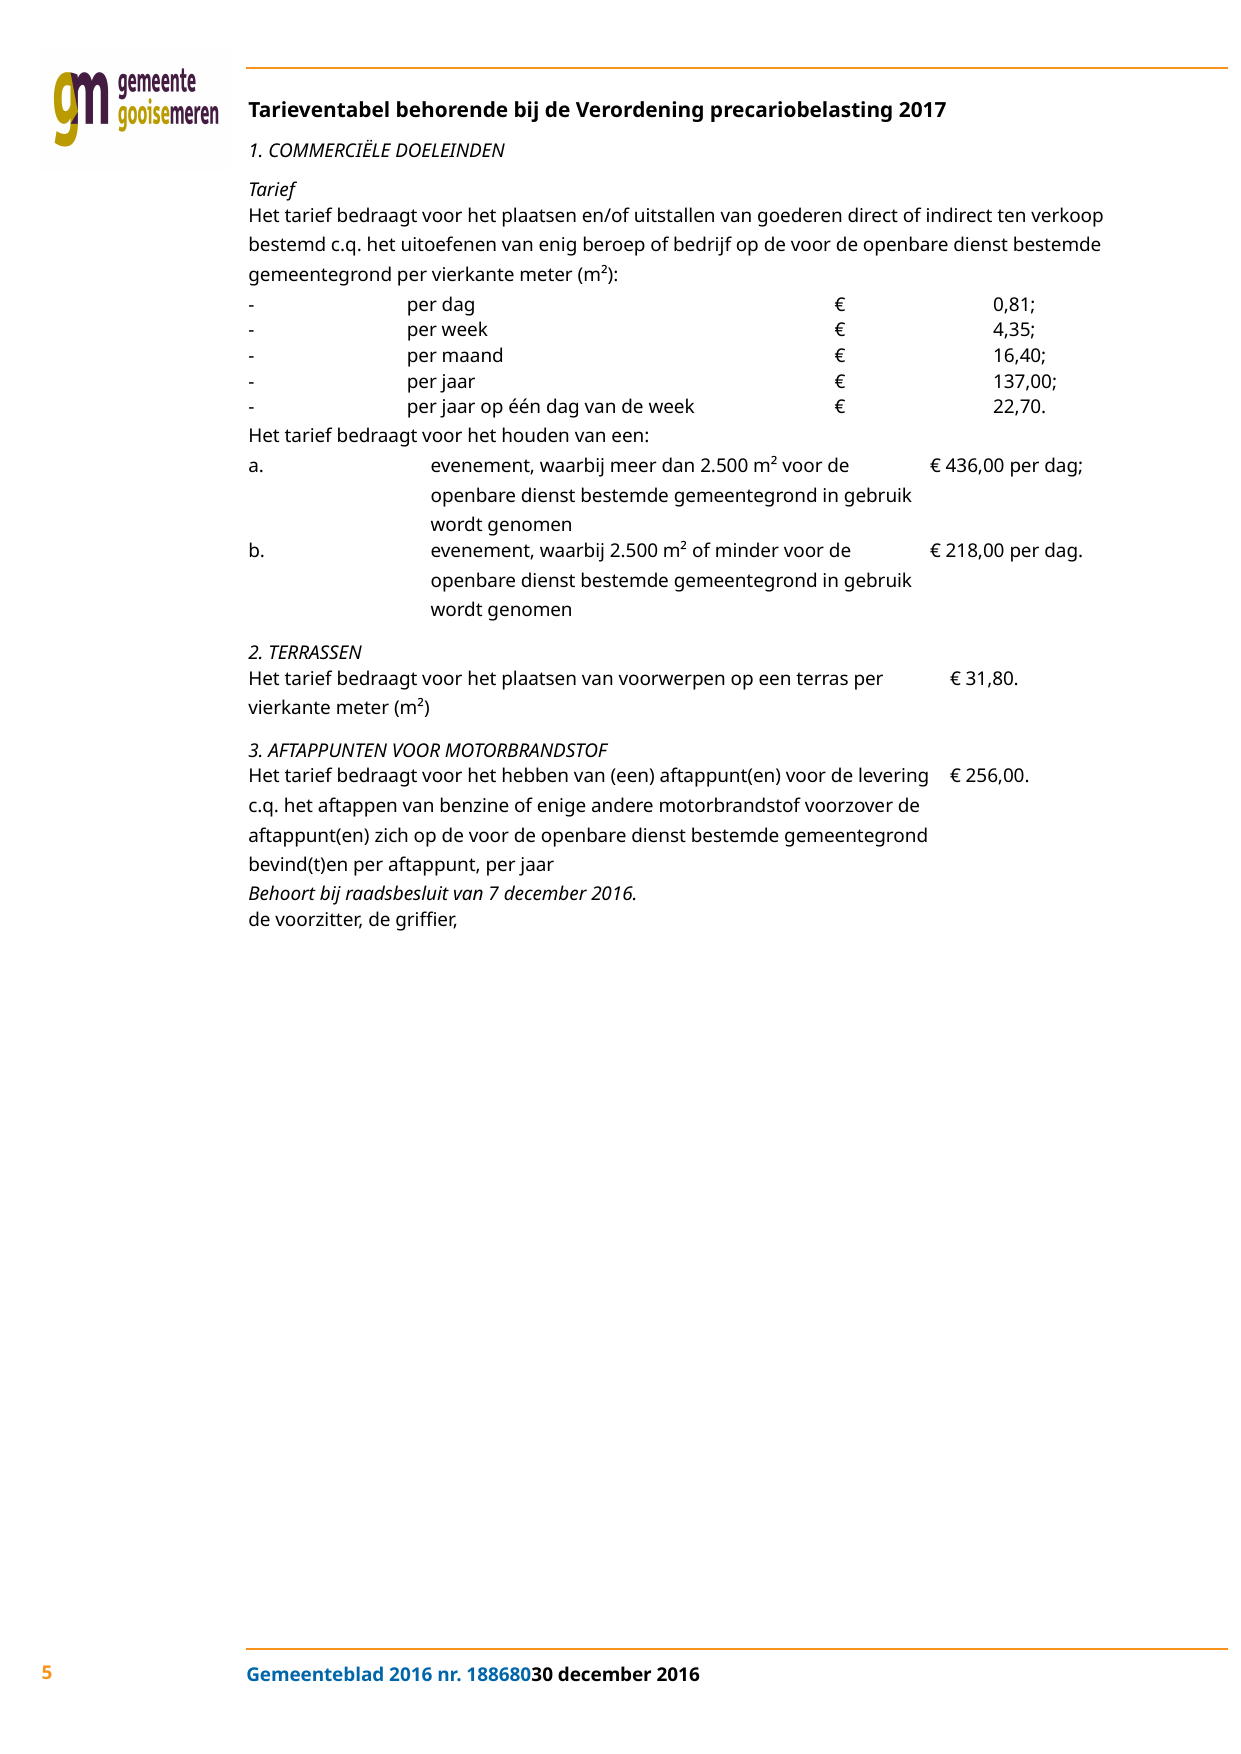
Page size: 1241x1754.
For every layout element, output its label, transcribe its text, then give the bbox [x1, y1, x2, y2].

table_cell - [248, 316, 407, 342]
table_cell 137,00; [993, 368, 1152, 394]
text Het tarief bedraagt voor het plaatsen en/of uitstallen van goederen direct of indirect ten verkoop bestemd c.q. het uitoefenen van enig beroep of bedrijf op de voor de openbare dienst bestemde gemeentegrond per vierkante meter (m²): [248, 202, 1152, 287]
table_cell € [834, 316, 993, 342]
table_header € 436,00 per dag; [930, 452, 1152, 537]
table_header - [248, 291, 407, 316]
table_cell - [248, 368, 407, 394]
text Tarief [248, 176, 1152, 202]
text 3. AFTAPPUNTEN VOOR MOTORBRANDSTOF [248, 737, 1152, 762]
table_header € 256,00. [950, 763, 1152, 877]
table_cell per jaar op één dag van de week [407, 394, 834, 419]
table_cell - [248, 394, 407, 419]
picture [41, 47, 231, 172]
table_cell evenement, waarbij 2.500 m² of minder voor de openbare dienst bestemde gemeentegrond in gebruik wordt genomen [430, 537, 930, 622]
table_header 0,81; [993, 291, 1152, 316]
table_cell € [834, 368, 993, 394]
text Het tarief bedraagt voor het houden van een: [248, 423, 1152, 448]
table_header a. [248, 452, 430, 537]
table_cell b. [248, 537, 430, 622]
table_header per dag [407, 291, 834, 316]
table_header evenement, waarbij meer dan 2.500 m² voor de openbare dienst bestemde gemeentegrond in gebruik wordt genomen [430, 452, 930, 537]
table_cell per jaar [407, 368, 834, 394]
text Tarieventabel behorende bij de Verordening precariobelasting 2017 [248, 95, 1152, 123]
table_header Het tarief bedraagt voor het plaatsen van voorwerpen op een terras per vierkante meter (m²) [248, 665, 950, 720]
table_cell 16,40; [993, 342, 1152, 368]
table_header € [834, 291, 993, 316]
table_cell 4,35; [993, 316, 1152, 342]
table_cell € [834, 394, 993, 419]
text 2. TERRASSEN [248, 639, 1152, 664]
text 1. COMMERCIËLE DOELEINDEN [248, 137, 1152, 163]
table_header € 31,80. [950, 665, 1152, 720]
table_cell 22,70. [993, 394, 1152, 419]
table_cell per maand [407, 342, 834, 368]
text Behoort bij raadsbesluit van 7 december 2016. [248, 880, 1152, 906]
table_cell € 218,00 per dag. [930, 537, 1152, 622]
table_cell per week [407, 316, 834, 342]
table_cell € [834, 342, 993, 368]
table_header Het tarief bedraagt voor het hebben van (een) aftappunt(en) voor de levering c.q. het aftappen van benzine of enige andere motorbrandstof voorzover de aftappunt(en) zich op de voor de openbare dienst bestemde gemeentegrond bevind(t)en per aftappunt, per jaar [248, 763, 950, 877]
text de voorzitter, de griffier, [248, 906, 1152, 932]
table_cell - [248, 342, 407, 368]
